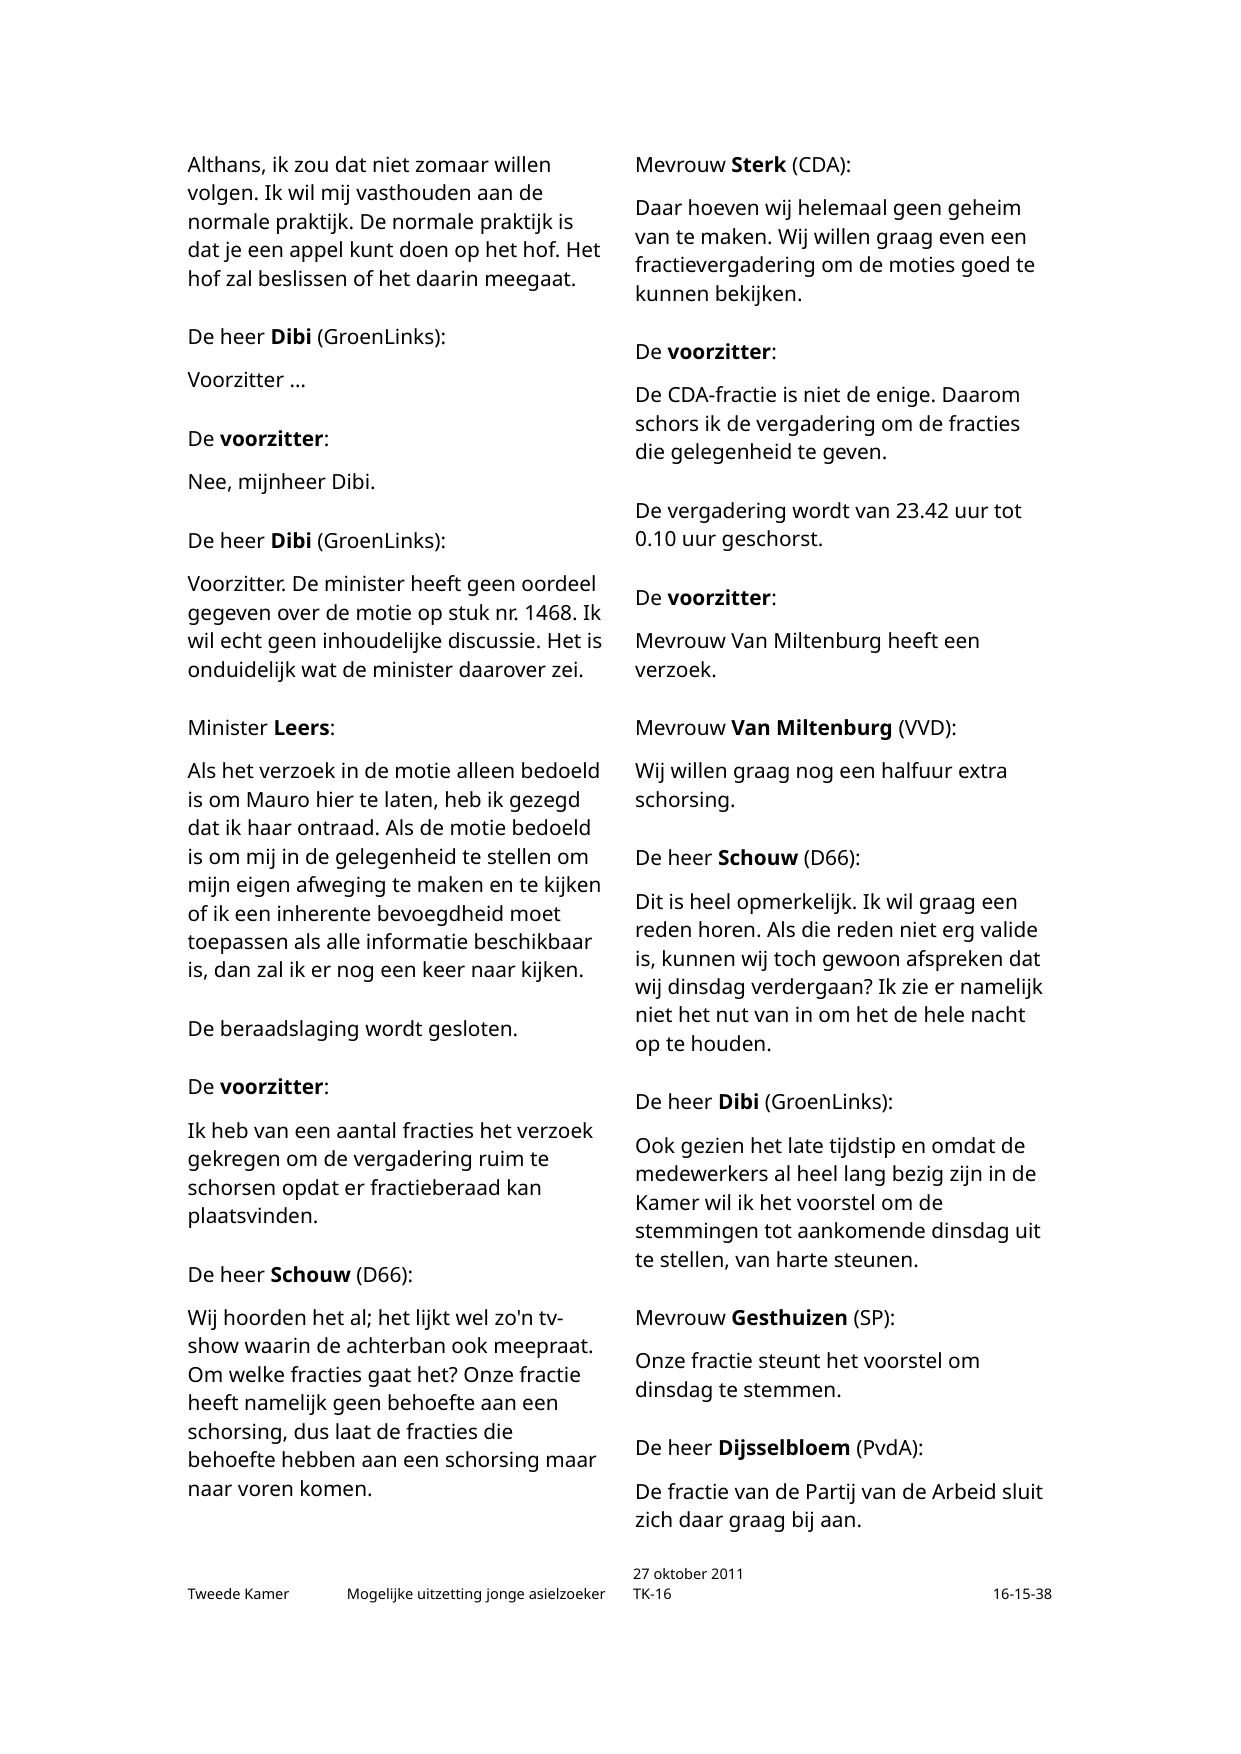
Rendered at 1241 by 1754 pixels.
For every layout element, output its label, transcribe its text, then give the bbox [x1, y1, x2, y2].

text Wij willen graag nog een halfuur extra schorsing. [635, 757, 1053, 813]
text Althans, ik zou dat niet zomaar willen volgen. Ik wil mij vasthouden aan de normale praktijk. De normale praktijk is dat je een appel kunt doen op het hof. Het hof zal beslissen of het daarin meegaat. [187, 150, 605, 292]
text Mevrouw Sterk (CDA): [635, 150, 1053, 178]
text Daar hoeven wij helemaal geen geheim van te maken. Wij willen graag even een fractievergadering om de moties goed te kunnen bekijken. [635, 193, 1053, 307]
text Voorzitter. De minister heeft geen oordeel gegeven over de motie op stuk nr. 1468. Ik wil echt geen inhoudelijke discussie. Het is onduidelijk wat de minister daarover zei. [187, 569, 605, 683]
text Ik heb van een aantal fracties het verzoek gekregen om de vergadering ruim te schorsen opdat er fractieberaad kan plaatsvinden. [187, 1116, 605, 1230]
text De heer Schouw (D66): [635, 843, 1053, 872]
text De fractie van de Partij van de Arbeid sluit zich daar graag bij aan. [635, 1477, 1053, 1534]
text De voorzitter: [635, 583, 1053, 611]
text De voorzitter: [635, 337, 1053, 366]
text De vergadering wordt van 23.42 uur tot 0.10 uur geschorst. [635, 496, 1053, 553]
text De voorzitter: [187, 1072, 605, 1101]
text De heer Dibi (GroenLinks): [187, 322, 605, 351]
text Mevrouw Van Miltenburg heeft een verzoek. [635, 626, 1053, 683]
text De heer Schouw (D66): [187, 1260, 605, 1288]
text Ook gezien het late tijdstip en omdat de medewerkers al heel lang bezig zijn in de Kamer wil ik het voorstel om de stemmingen tot aankomende dinsdag uit te stellen, van harte steunen. [635, 1131, 1053, 1273]
text Wij hoorden het al; het lijkt wel zo'n tv-show waarin de achterban ook meepraat. Om welke fracties gaat het? Onze fractie heeft namelijk geen behoefte aan een schorsing, dus laat de fracties die behoefte hebben aan een schorsing maar naar voren komen. [187, 1303, 605, 1502]
text De heer Dibi (GroenLinks): [187, 526, 605, 554]
text De CDA-fractie is niet de enige. Daarom schors ik de vergadering om de fracties die gelegenheid te geven. [635, 381, 1053, 466]
text De heer Dijsselbloem (PvdA): [635, 1433, 1053, 1462]
text Onze fractie steunt het voorstel om dinsdag te stemmen. [635, 1347, 1053, 1403]
text De voorzitter: [187, 424, 605, 452]
text De heer Dibi (GroenLinks): [635, 1087, 1053, 1116]
text Mevrouw Van Miltenburg (VVD): [635, 713, 1053, 742]
text Voorzitter … [187, 366, 605, 394]
text Als het verzoek in de motie alleen bedoeld is om Mauro hier te laten, heb ik gezegd dat ik haar ontraad. Als de motie bedoeld is om mij in de gelegenheid te stellen om mijn eigen afweging te maken en te kijken of ik een inherente bevoegdheid moet toepassen als alle informatie beschikbaar is, dan zal ik er nog een keer naar kijken. [187, 757, 605, 984]
text De beraadslaging wordt gesloten. [187, 1014, 605, 1042]
text Dit is heel opmerkelijk. Ik wil graag een reden horen. Als die reden niet erg valide is, kunnen wij toch gewoon afspreken dat wij dinsdag verdergaan? Ik zie er namelijk niet het nut van in om het de hele nacht op te houden. [635, 887, 1053, 1057]
text Minister Leers: [187, 713, 605, 742]
text Nee, mijnheer Dibi. [187, 467, 605, 496]
text Mevrouw Gesthuizen (SP): [635, 1303, 1053, 1332]
